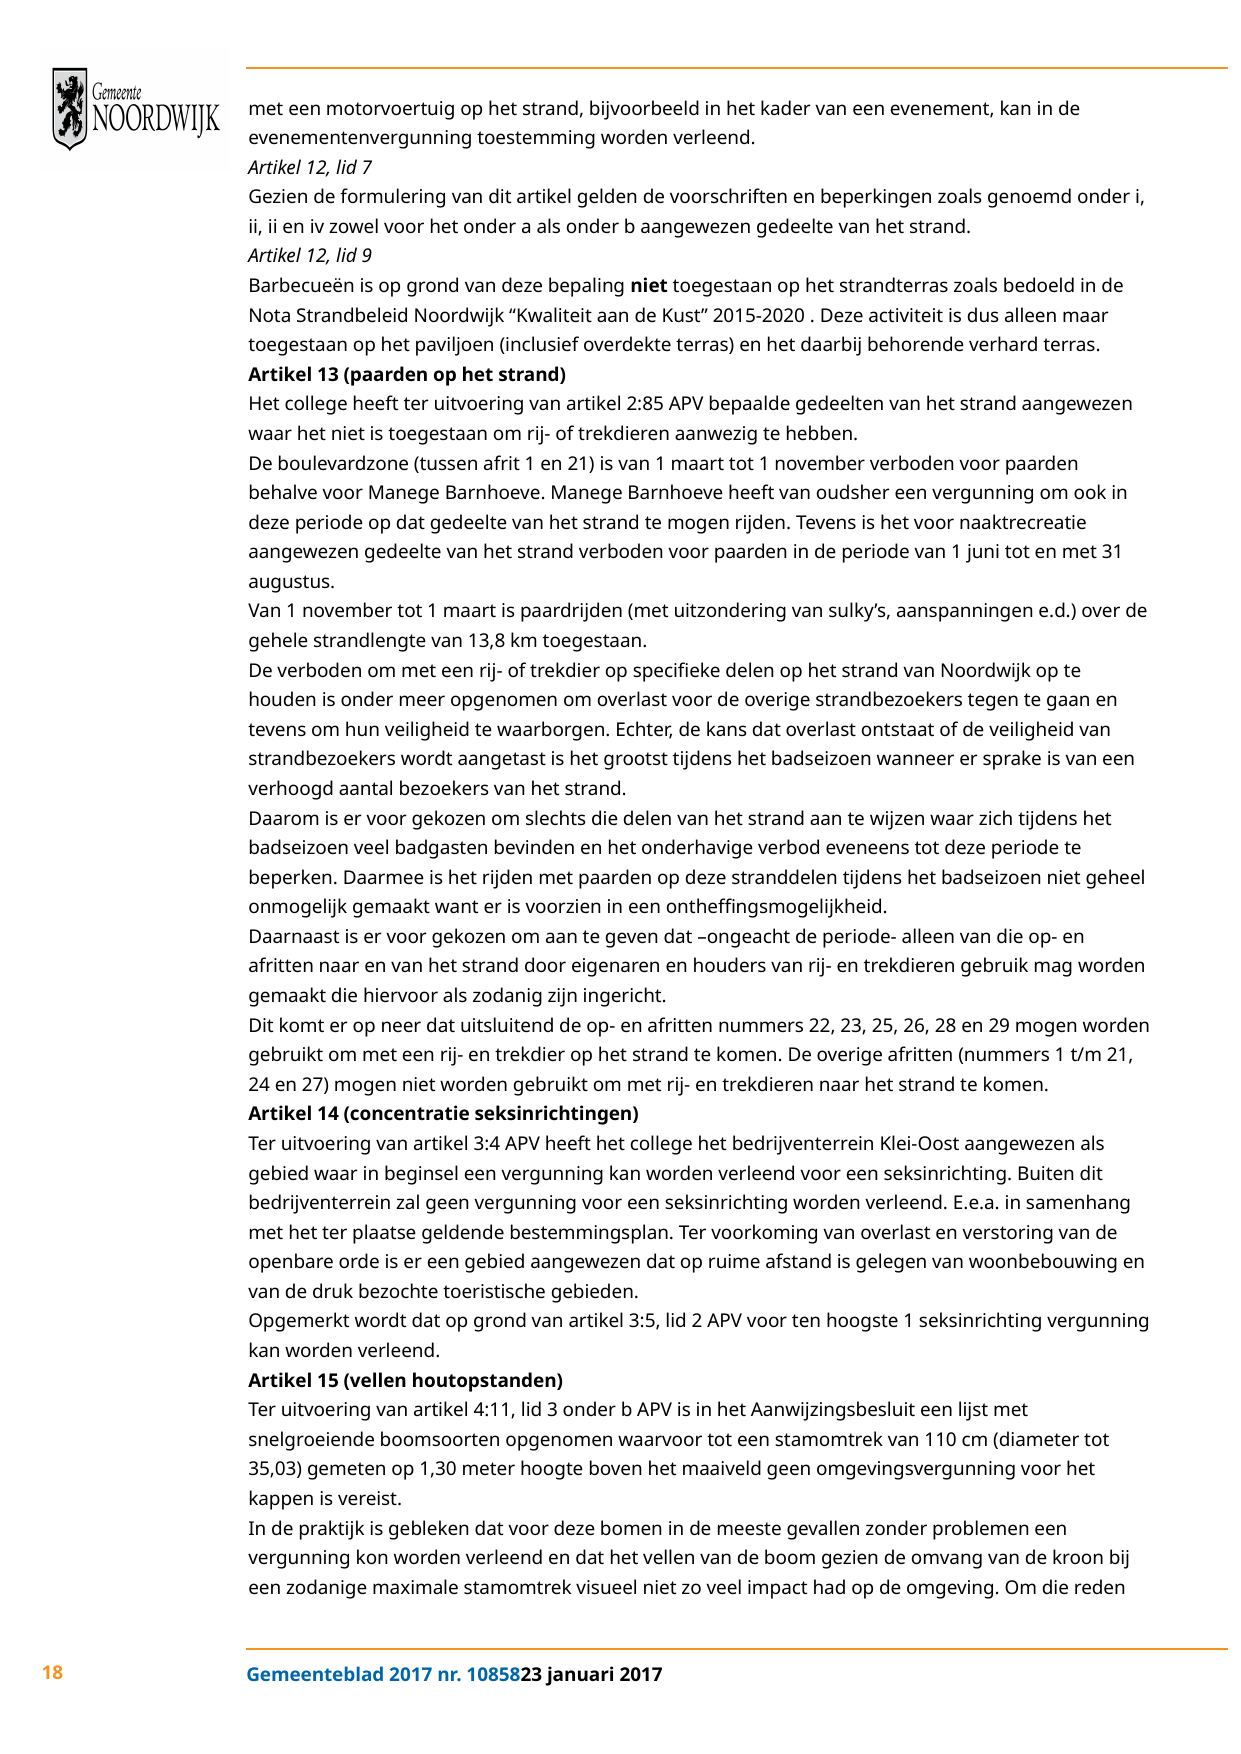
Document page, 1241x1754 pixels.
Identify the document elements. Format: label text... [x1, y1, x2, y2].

picture [41, 47, 231, 172]
text In de praktijk is gebleken dat voor deze bomen in de meeste gevallen zonder problemen een vergunning kon worden verleend en dat het vellen van de boom gezien de omvang van de kroon bij een zodanige maximale stamomtrek visueel niet zo veel impact had op de omgeving. Om die reden [248, 1515, 1152, 1600]
text met een motorvoertuig op het strand, bijvoorbeeld in het kader van een evenement, kan in de evenementenvergunning toestemming worden verleend. [248, 95, 1152, 150]
text De boulevardzone (tussen afrit 1 en 21) is van 1 maart tot 1 november verboden voor paarden behalve voor Manege Barnhoeve. Manege Barnhoeve heeft van oudsher een vergunning om ook in deze periode op dat gedeelte van het strand te mogen rijden. Tevens is het voor naaktrecreatie aangewezen gedeelte van het strand verboden voor paarden in de periode van 1 juni tot en met 31 augustus. [248, 450, 1152, 594]
text Het college heeft ter uitvoering van artikel 2:85 APV bepaalde gedeelten van het strand aangewezen waar het niet is toegestaan om rij- of trekdieren aanwezig te hebben. [248, 391, 1152, 446]
text Van 1 november tot 1 maart is paardrijden (met uitzondering van sulky’s, aanspanningen e.d.) over de gehele strandlengte van 13,8 km toegestaan. [248, 598, 1152, 653]
text Opgemerkt wordt dat op grond van artikel 3:5, lid 2 APV voor ten hoogste 1 seksinrichting vergunning kan worden verleend. [248, 1308, 1152, 1363]
text Daarom is er voor gekozen om slechts die delen van het strand aan te wijzen waar zich tijdens het badseizoen veel badgasten bevinden en het onderhavige verbod eveneens tot deze periode te beperken. Daarmee is het rijden met paarden op deze stranddelen tijdens het badseizoen niet geheel onmogelijk gemaakt want er is voorzien in een ontheffingsmogelijkheid. [248, 805, 1152, 919]
text Ter uitvoering van artikel 3:4 APV heeft het college het bedrijventerrein Klei-Oost aangewezen als gebied waar in beginsel een vergunning kan worden verleend voor een seksinrichting. Buiten dit bedrijventerrein zal geen vergunning voor een seksinrichting worden verleend. E.e.a. in samenhang met het ter plaatse geldende bestemmingsplan. Ter voorkoming van overlast en verstoring van de openbare orde is er een gebied aangewezen dat op ruime afstand is gelegen van woonbebouwing en van de druk bezochte toeristische gebieden. [248, 1130, 1152, 1304]
text Gezien de formulering van dit artikel gelden de voorschriften en beperkingen zoals genoemd onder i, ii, ii en iv zowel voor het onder a als onder b aangewezen gedeelte van het strand. [248, 183, 1152, 239]
text Ter uitvoering van artikel 4:11, lid 3 onder b APV is in het Aanwijzingsbesluit een lijst met snelgroeiende boomsoorten opgenomen waarvoor tot een stamomtrek van 110 cm (diameter tot 35,03) gemeten op 1,30 meter hoogte boven het maaiveld geen omgevingsvergunning voor het kappen is vereist. [248, 1396, 1152, 1511]
text Barbecueën is op grond van deze bepaling niet toegestaan op het strandterras zoals bedoeld in de Nota Strandbeleid Noordwijk “Kwaliteit aan de Kust” 2015-2020 . Deze activiteit is dus alleen maar toegestaan op het paviljoen (inclusief overdekte terras) en het daarbij behorende verhard terras. [248, 272, 1152, 357]
text Artikel 14 (concentratie seksinrichtingen) [248, 1101, 1152, 1126]
text Artikel 15 (vellen houtopstanden) [248, 1367, 1152, 1393]
text Artikel 12, lid 7 [248, 154, 1152, 180]
text Artikel 12, lid 9 [248, 243, 1152, 268]
text Daarnaast is er voor gekozen om aan te geven dat –ongeacht de periode- alleen van die op- en afritten naar en van het strand door eigenaren en houders van rij- en trekdieren gebruik mag worden gemaakt die hiervoor als zodanig zijn ingericht. [248, 923, 1152, 1008]
text Dit komt er op neer dat uitsluitend de op- en afritten nummers 22, 23, 25, 26, 28 en 29 mogen worden gebruikt om met een rij- en trekdier op het strand te komen. De overige afritten (nummers 1 t/m 21, 24 en 27) mogen niet worden gebruikt om met rij- en trekdieren naar het strand te komen. [248, 1012, 1152, 1097]
text Artikel 13 (paarden op het strand) [248, 361, 1152, 387]
text De verboden om met een rij- of trekdier op specifieke delen op het strand van Noordwijk op te houden is onder meer opgenomen om overlast voor de overige strandbezoekers tegen te gaan en tevens om hun veiligheid te waarborgen. Echter, de kans dat overlast ontstaat of de veiligheid van strandbezoekers wordt aangetast is het grootst tijdens het badseizoen wanneer er sprake is van een verhoogd aantal bezoekers van het strand. [248, 657, 1152, 801]
